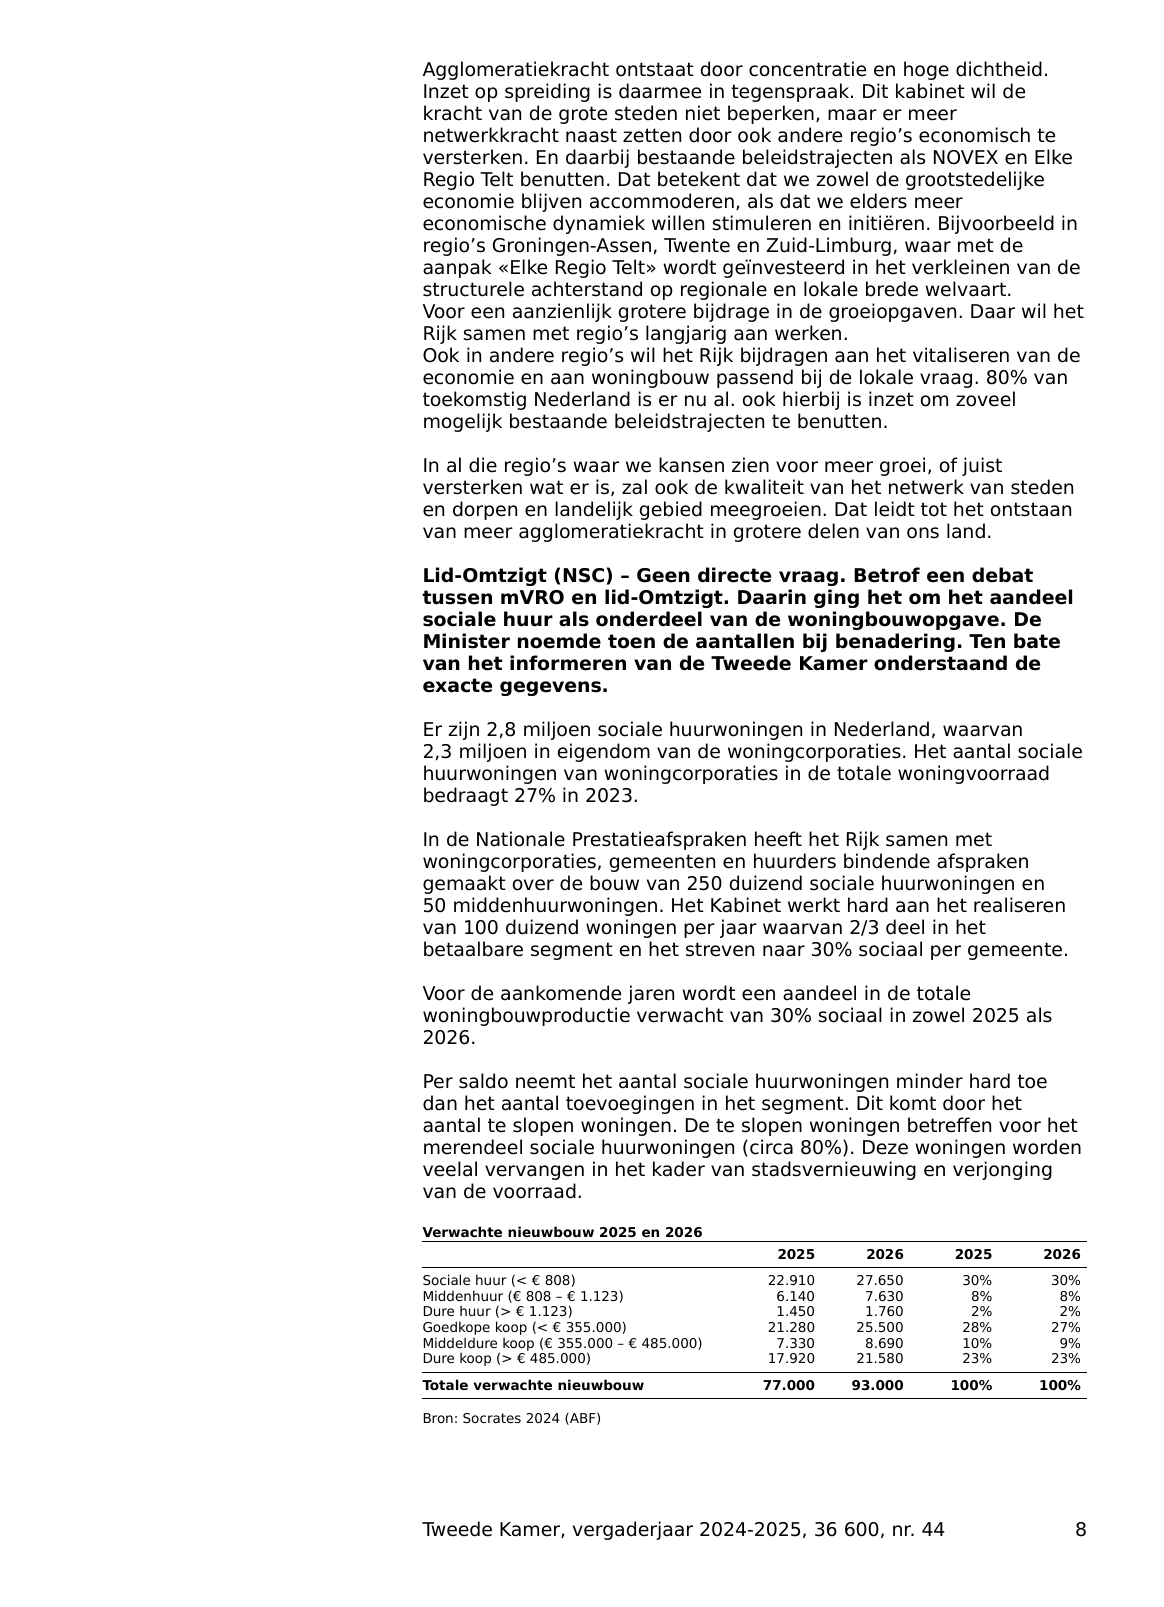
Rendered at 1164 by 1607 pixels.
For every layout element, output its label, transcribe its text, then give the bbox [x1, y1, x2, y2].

table_cell Sociale huur (< € 808) [422, 1268, 732, 1288]
table_cell 21.580 [821, 1351, 909, 1372]
table_cell 8% [998, 1289, 1087, 1304]
table_cell 28% [910, 1320, 998, 1336]
table_cell 21.280 [732, 1320, 821, 1336]
table_cell [422, 1242, 732, 1267]
table_cell 1.450 [732, 1304, 821, 1320]
table_cell 8.690 [821, 1336, 909, 1351]
table_cell 9% [998, 1336, 1087, 1351]
table_cell 17.920 [732, 1351, 821, 1372]
table_cell 30% [910, 1268, 998, 1288]
text Voor de aankomende jaren wordt een aandeel in de totale woningbouwproductie verwacht van 30% sociaal in zowel 2025 als 2026. [422, 983, 1087, 1049]
table_cell Totale verwachte nieuwbouw [422, 1373, 732, 1398]
table_header Verwachte nieuwbouw 2025 en 2026 [422, 1225, 1087, 1241]
table_cell 2026 [998, 1242, 1087, 1267]
table_cell 2% [910, 1304, 998, 1320]
text Agglomeratiekracht ontstaat door concentratie en hoge dichtheid. Inzet op spreiding is daarmee in tegenspraak. Dit kabinet wil de kracht van de grote steden niet beperken, maar er meer netwerkkracht naast zetten door ook andere regio’s economisch te versterken. En daarbij bestaande beleidstrajecten als NOVEX en Elke Regio Telt benutten. Dat betekent dat we zowel de grootstedelijke economie blijven accommoderen, als dat we elders meer economische dynamiek willen stimuleren en initiëren. Bijvoorbeeld in regio’s Groningen-Assen, Twente en Zuid-Limburg, waar met de aanpak «Elke Regio Telt» wordt geïnvesteerd in het verkleinen van de structurele achterstand op regionale en lokale brede welvaart. [422, 59, 1087, 301]
table_cell 7.330 [732, 1336, 821, 1351]
text In al die regio’s waar we kansen zien voor meer groei, of juist versterken wat er is, zal ook de kwaliteit van het netwerk van steden en dorpen en landelijk gebied meegroeien. Dat leidt tot het ontstaan van meer agglomeratiekracht in grotere delen van ons land. [422, 455, 1087, 543]
table_cell 2026 [821, 1242, 909, 1267]
table_cell 25.500 [821, 1320, 909, 1336]
text Voor een aanzienlijk grotere bijdrage in de groeiopgaven. Daar wil het Rijk samen met regio’s langjarig aan werken. [422, 301, 1087, 345]
table_cell 2025 [910, 1242, 998, 1267]
table_cell 77.000 [732, 1373, 821, 1398]
table_cell 8% [910, 1289, 998, 1304]
table_cell 23% [910, 1351, 998, 1372]
text Ook in andere regio’s wil het Rijk bijdragen aan het vitaliseren van de economie en aan woningbouw passend bij de lokale vraag. 80% van toekomstig Nederland is er nu al. ook hierbij is inzet om zoveel mogelijk bestaande beleidstrajecten te benutten. [422, 345, 1087, 433]
table_cell 27.650 [821, 1268, 909, 1288]
table_cell Middeldure koop (€ 355.000 – € 485.000) [422, 1336, 732, 1351]
table_cell 2025 [732, 1242, 821, 1267]
table_cell Bron: Socrates 2024 (ABF) [422, 1399, 1087, 1426]
table_cell 27% [998, 1320, 1087, 1336]
table_cell 2% [998, 1304, 1087, 1320]
table_cell Goedkope koop (< € 355.000) [422, 1320, 732, 1336]
table_cell Middenhuur (€ 808 – € 1.123) [422, 1289, 732, 1304]
text Per saldo neemt het aantal sociale huurwoningen minder hard toe dan het aantal toevoegingen in het segment. Dit komt door het aantal te slopen woningen. De te slopen woningen betreffen voor het merendeel sociale huurwoningen (circa 80%). Deze woningen worden veelal vervangen in het kader van stadsvernieuwing en verjonging van de voorraad. [422, 1071, 1087, 1203]
table_cell 100% [998, 1373, 1087, 1398]
table_cell 23% [998, 1351, 1087, 1372]
text In de Nationale Prestatieafspraken heeft het Rijk samen met woningcorporaties, gemeenten en huurders bindende afspraken gemaakt over de bouw van 250 duizend sociale huurwoningen en 50 middenhuurwoningen. Het Kabinet werkt hard aan het realiseren van 100 duizend woningen per jaar waarvan 2/3 deel in het betaalbare segment en het streven naar 30% sociaal per gemeente. [422, 829, 1087, 961]
table_cell 100% [910, 1373, 998, 1398]
table_cell 10% [910, 1336, 998, 1351]
table_cell Dure huur (> € 1.123) [422, 1304, 732, 1320]
text Er zijn 2,8 miljoen sociale huurwoningen in Nederland, waarvan 2,3 miljoen in eigendom van de woningcorporaties. Het aantal sociale huurwoningen van woningcorporaties in de totale woningvoorraad bedraagt 27% in 2023. [422, 719, 1087, 807]
table_cell 30% [998, 1268, 1087, 1288]
table_cell 6.140 [732, 1289, 821, 1304]
table_cell Dure koop (> € 485.000) [422, 1351, 732, 1372]
text Lid-Omtzigt (NSC) – Geen directe vraag. Betrof een debat tussen mVRO en lid-Omtzigt. Daarin ging het om het aandeel sociale huur als onderdeel van de woningbouwopgave. De Minister noemde toen de aantallen bij benadering. Ten bate van het informeren van de Tweede Kamer onderstaand de exacte gegevens. [422, 565, 1087, 697]
table_cell 7.630 [821, 1289, 909, 1304]
table_cell 22.910 [732, 1268, 821, 1288]
table_cell 93.000 [821, 1373, 909, 1398]
table_cell 1.760 [821, 1304, 909, 1320]
